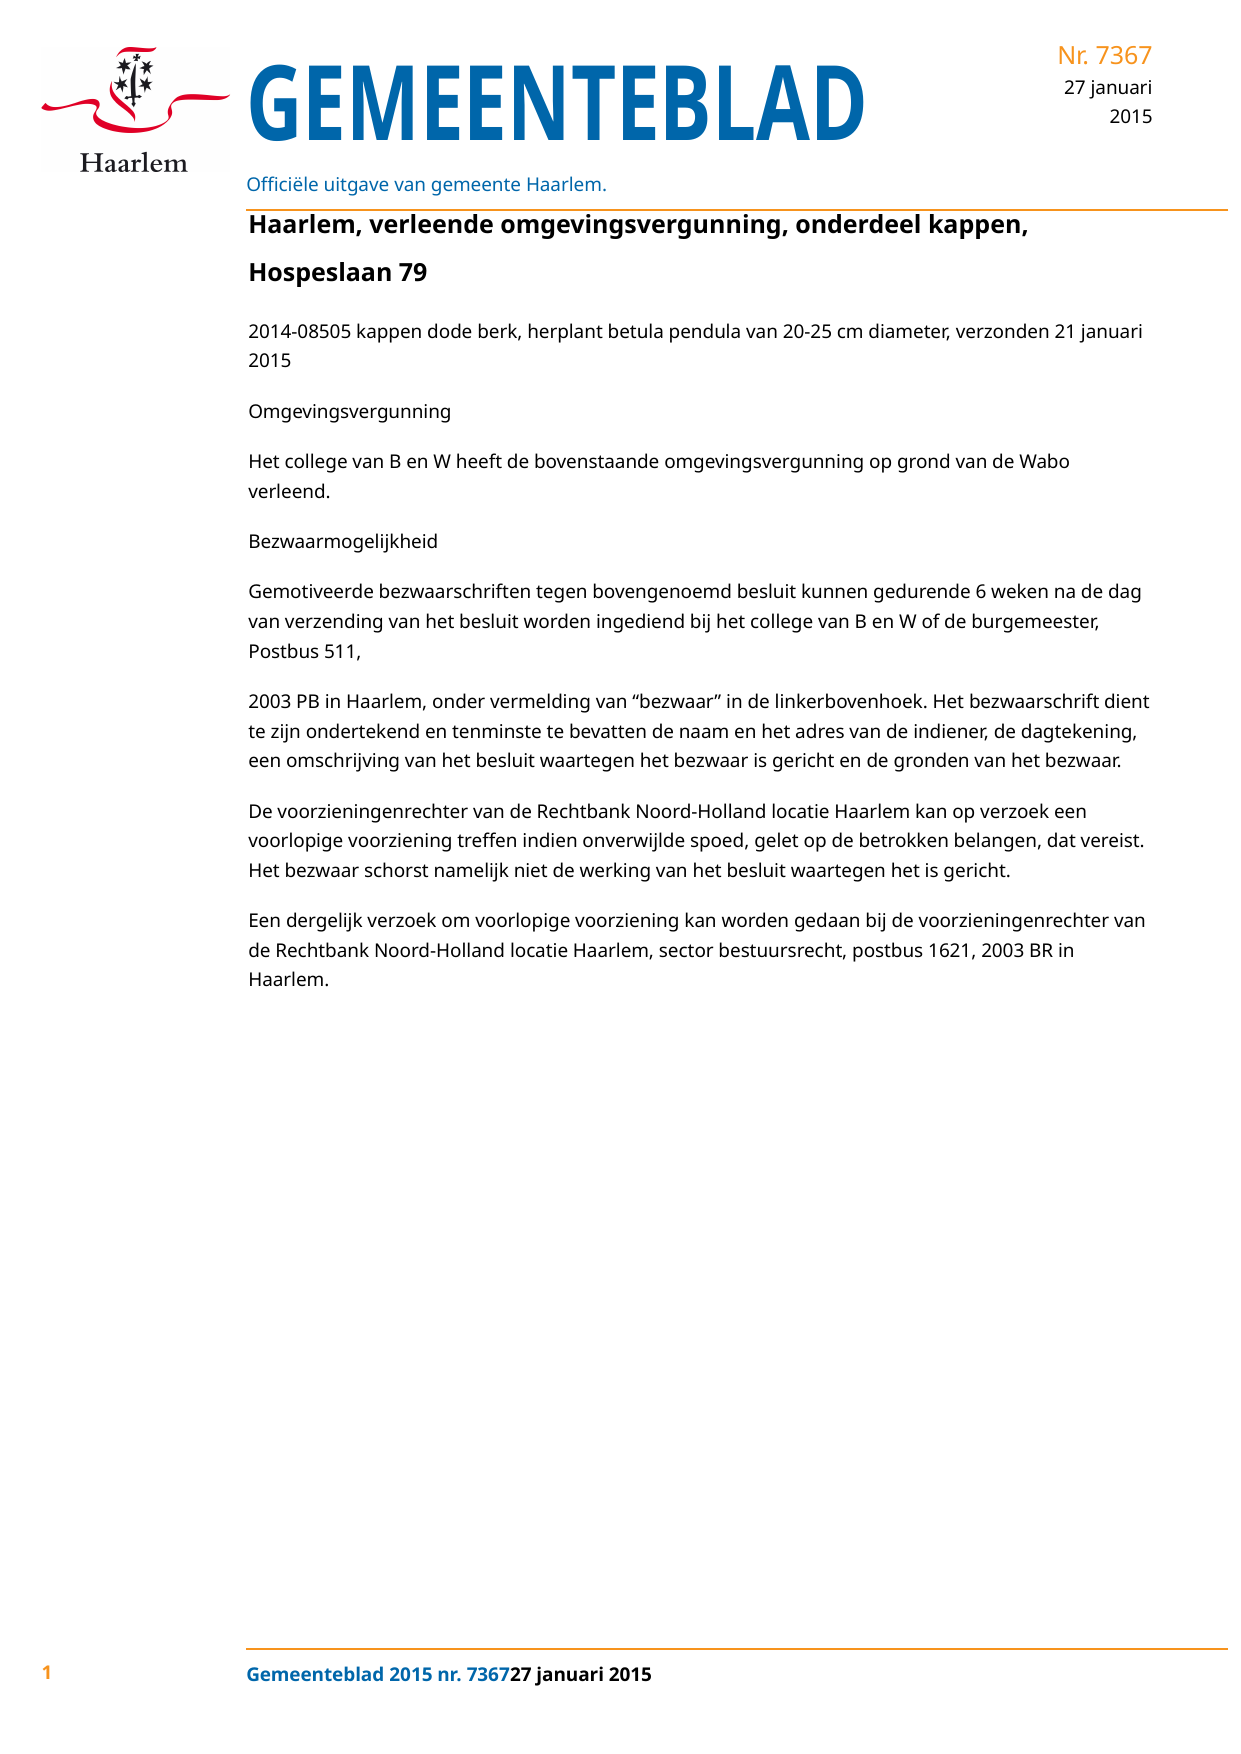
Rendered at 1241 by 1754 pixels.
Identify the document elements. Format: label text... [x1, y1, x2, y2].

text 2003 PB in Haarlem, onder vermelding van “bezwaar” in de linkerbovenhoek. Het bezwaarschrift dient te zijn ondertekend en tenminste te bevatten de naam en het adres van de indiener, de dagtekening, een omschrijving van het besluit waartegen het bezwaar is gericht en de gronden van het bezwaar. [248, 688, 1152, 773]
text Een dergelijk verzoek om voorlopige voorziening kan worden gedaan bij de voorzieningenrechter van de Rechtbank Noord-Holland locatie Haarlem, sector bestuursrecht, postbus 1621, 2003 BR in Haarlem. [248, 907, 1152, 992]
picture [41, 47, 231, 172]
text Het college van B en W heeft de bovenstaande omgevingsvergunning op grond van de Wabo verleend. [248, 448, 1152, 504]
text 2014-08505 kappen dode berk, herplant betula pendula van 20-25 cm diameter, verzonden 21 januari 2015 [248, 318, 1152, 373]
text Omgevingsvergunning [248, 398, 1152, 424]
text De voorzieningenrechter van de Rechtbank Noord-Holland locatie Haarlem kan op verzoek een voorlopige voorziening treffen indien onverwijlde spoed, gelet op de betrokken belangen, dat vereist. Het bezwaar schorst namelijk niet de werking van het besluit waartegen het is gericht. [248, 798, 1152, 883]
text Bezwaarmogelijkheid [248, 528, 1152, 554]
text Haarlem, verleende omgevingsvergunning, onderdeel kappen, Hospeslaan 79 [248, 211, 1152, 288]
text Gemotiveerde bezwaarschriften tegen bovengenoemd besluit kunnen gedurende 6 weken na de dag van verzending van het besluit worden ingediend bij het college van B en W of de burgemeester, Postbus 511, [248, 579, 1152, 664]
